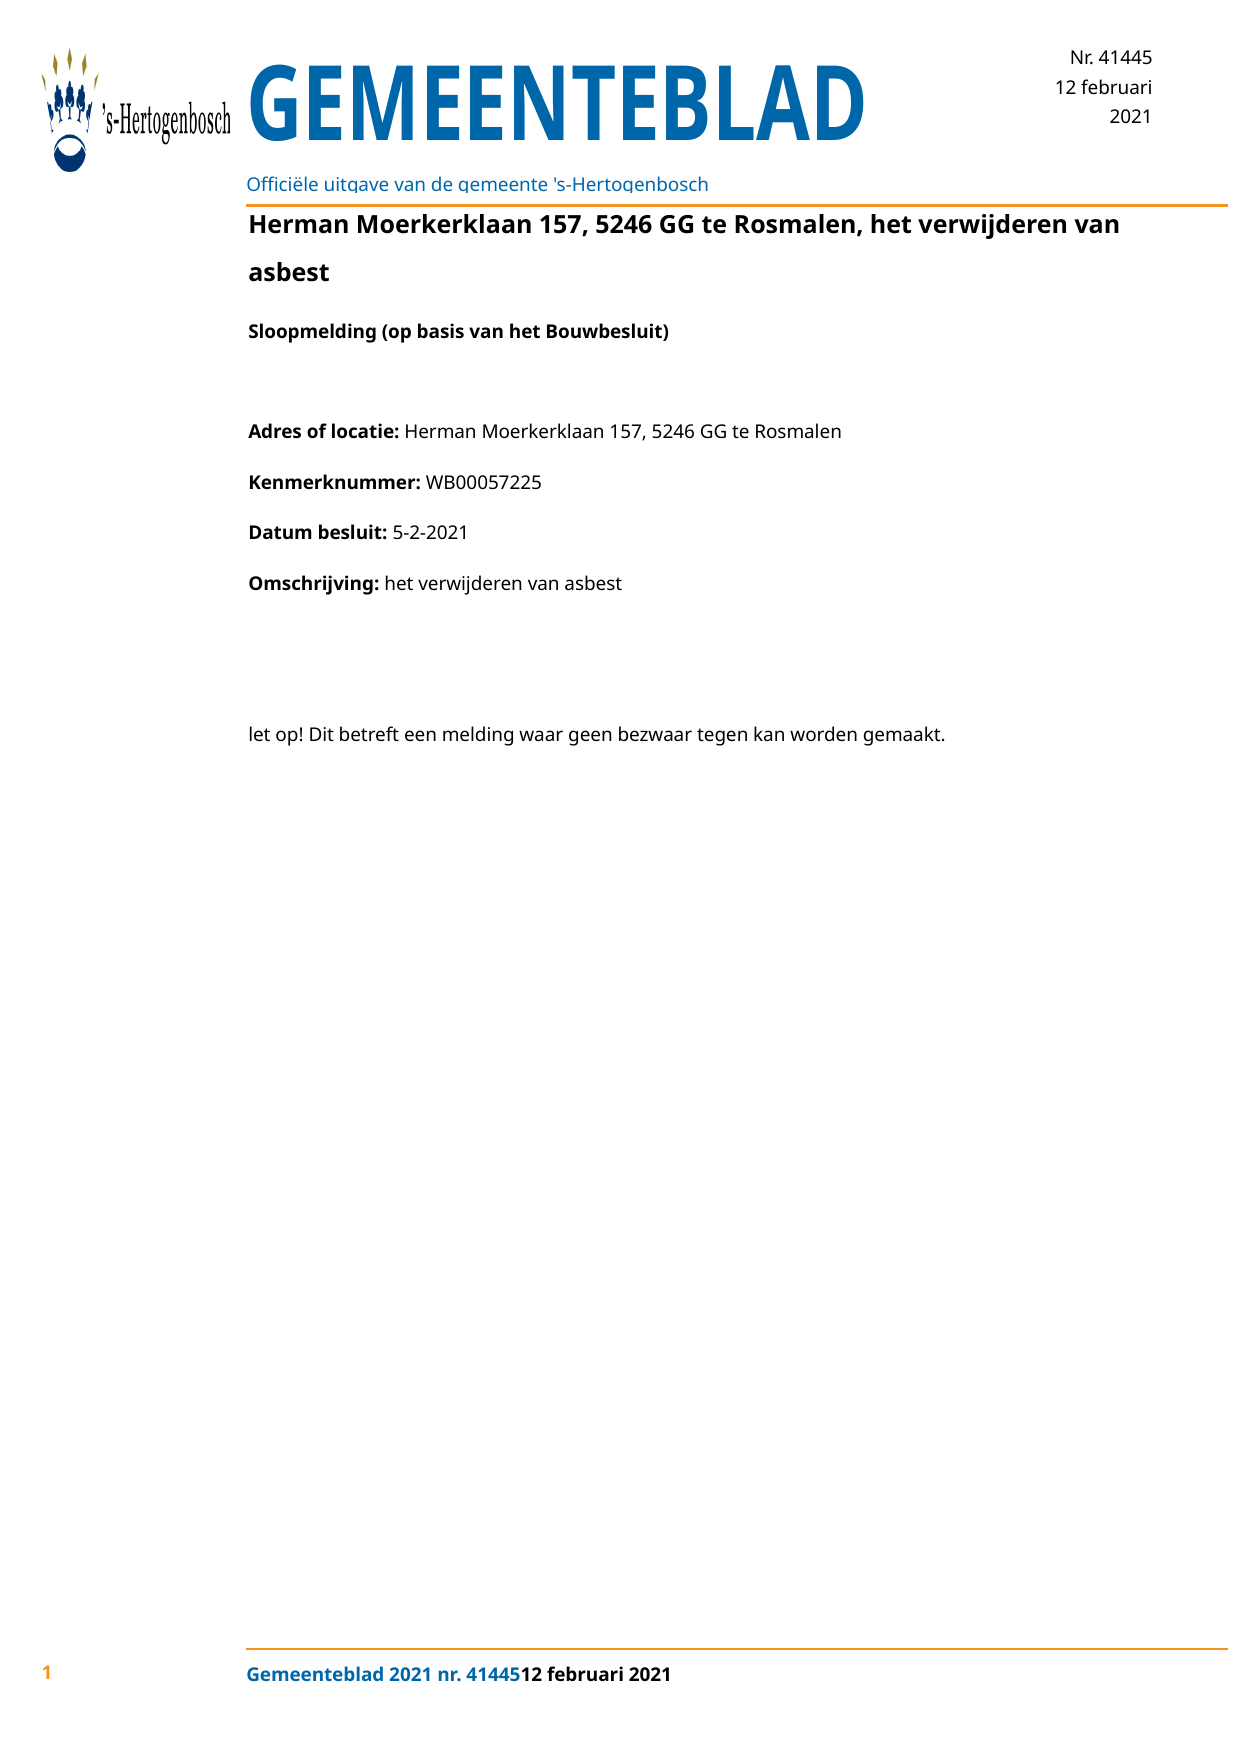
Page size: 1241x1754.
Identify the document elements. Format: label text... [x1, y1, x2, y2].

text Adres of locatie: Herman Moerkerklaan 157, 5246 GG te Rosmalen [248, 419, 1152, 444]
text Kenmerknummer: WB00057225 [248, 469, 1152, 495]
picture [41, 47, 231, 172]
text Herman Moerkerklaan 157, 5246 GG te Rosmalen, het verwijderen van asbest [248, 207, 1152, 288]
text Sloopmelding (op basis van het Bouwbesluit) [248, 318, 1152, 344]
text let op! Dit betreft een melding waar geen bezwaar tegen kan worden gemaakt. [248, 721, 1152, 747]
text Datum besluit: 5-2-2021 [248, 519, 1152, 545]
text Omschrijving: het verwijderen van asbest [248, 570, 1152, 596]
